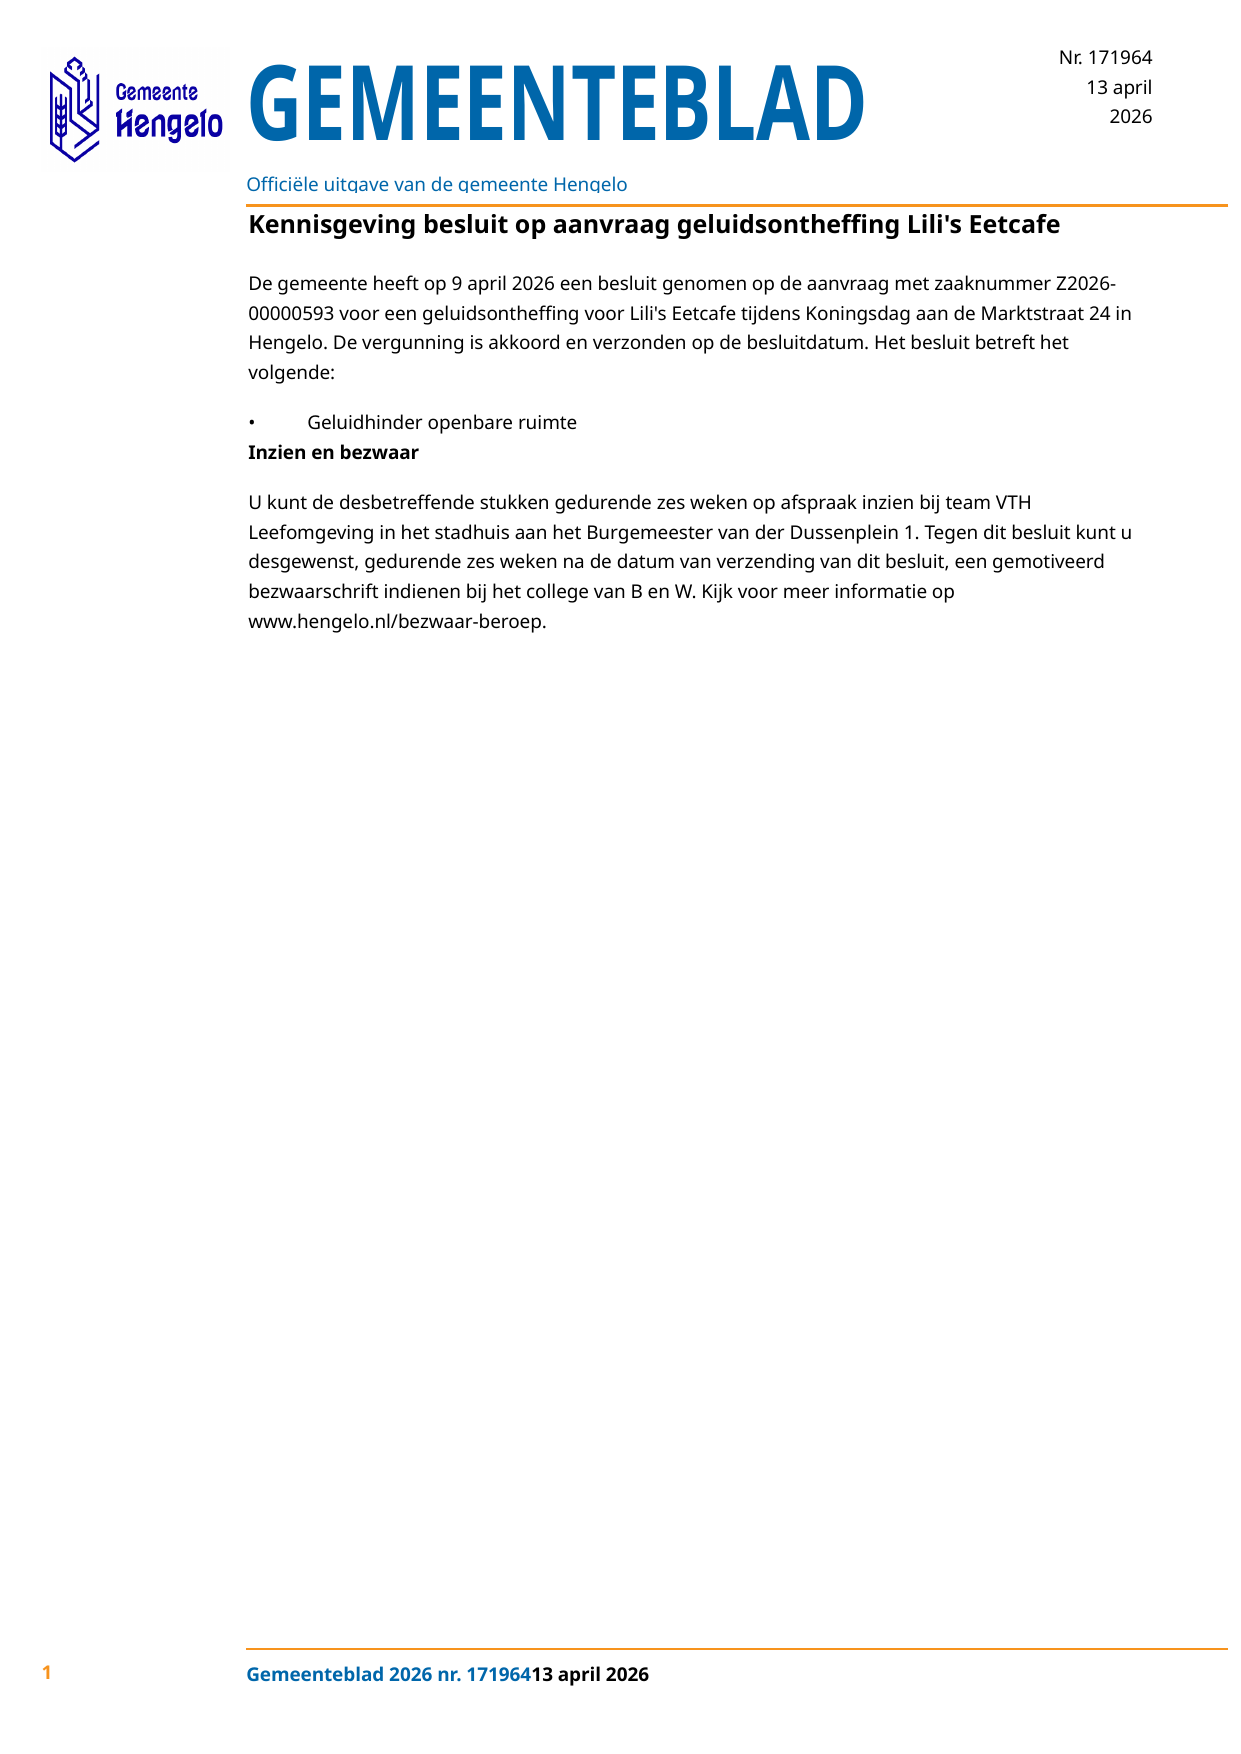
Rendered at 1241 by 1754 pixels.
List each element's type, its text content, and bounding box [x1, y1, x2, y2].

text De gemeente heeft op 9 april 2026 een besluit genomen op de aanvraag met zaaknummer Z2026-00000593 voor een geluidsontheffing voor Lili's Eetcafe tijdens Koningsdag aan de Marktstraat 24 in Hengelo. De vergunning is akkoord en verzonden op de besluitdatum. Het besluit betreft het volgende: [248, 270, 1152, 385]
text Inzien en bezwaar [248, 439, 1152, 465]
picture [41, 47, 231, 172]
list Geluidhinder openbare ruimte [248, 409, 1152, 435]
text Kennisgeving besluit op aanvraag geluidsontheffing Lili's Eetcafe [248, 207, 1152, 241]
text U kunt de desbetreffende stukken gedurende zes weken op afspraak inzien bij team VTH Leefomgeving in het stadhuis aan het Burgemeester van der Dussenplein 1. Tegen dit besluit kunt u desgewenst, gedurende zes weken na de datum van verzending van dit besluit, een gemotiveerd bezwaarschrift indienen bij het college van B en W. Kijk voor meer informatie op www.hengelo.nl/bezwaar-beroep. [248, 489, 1152, 633]
